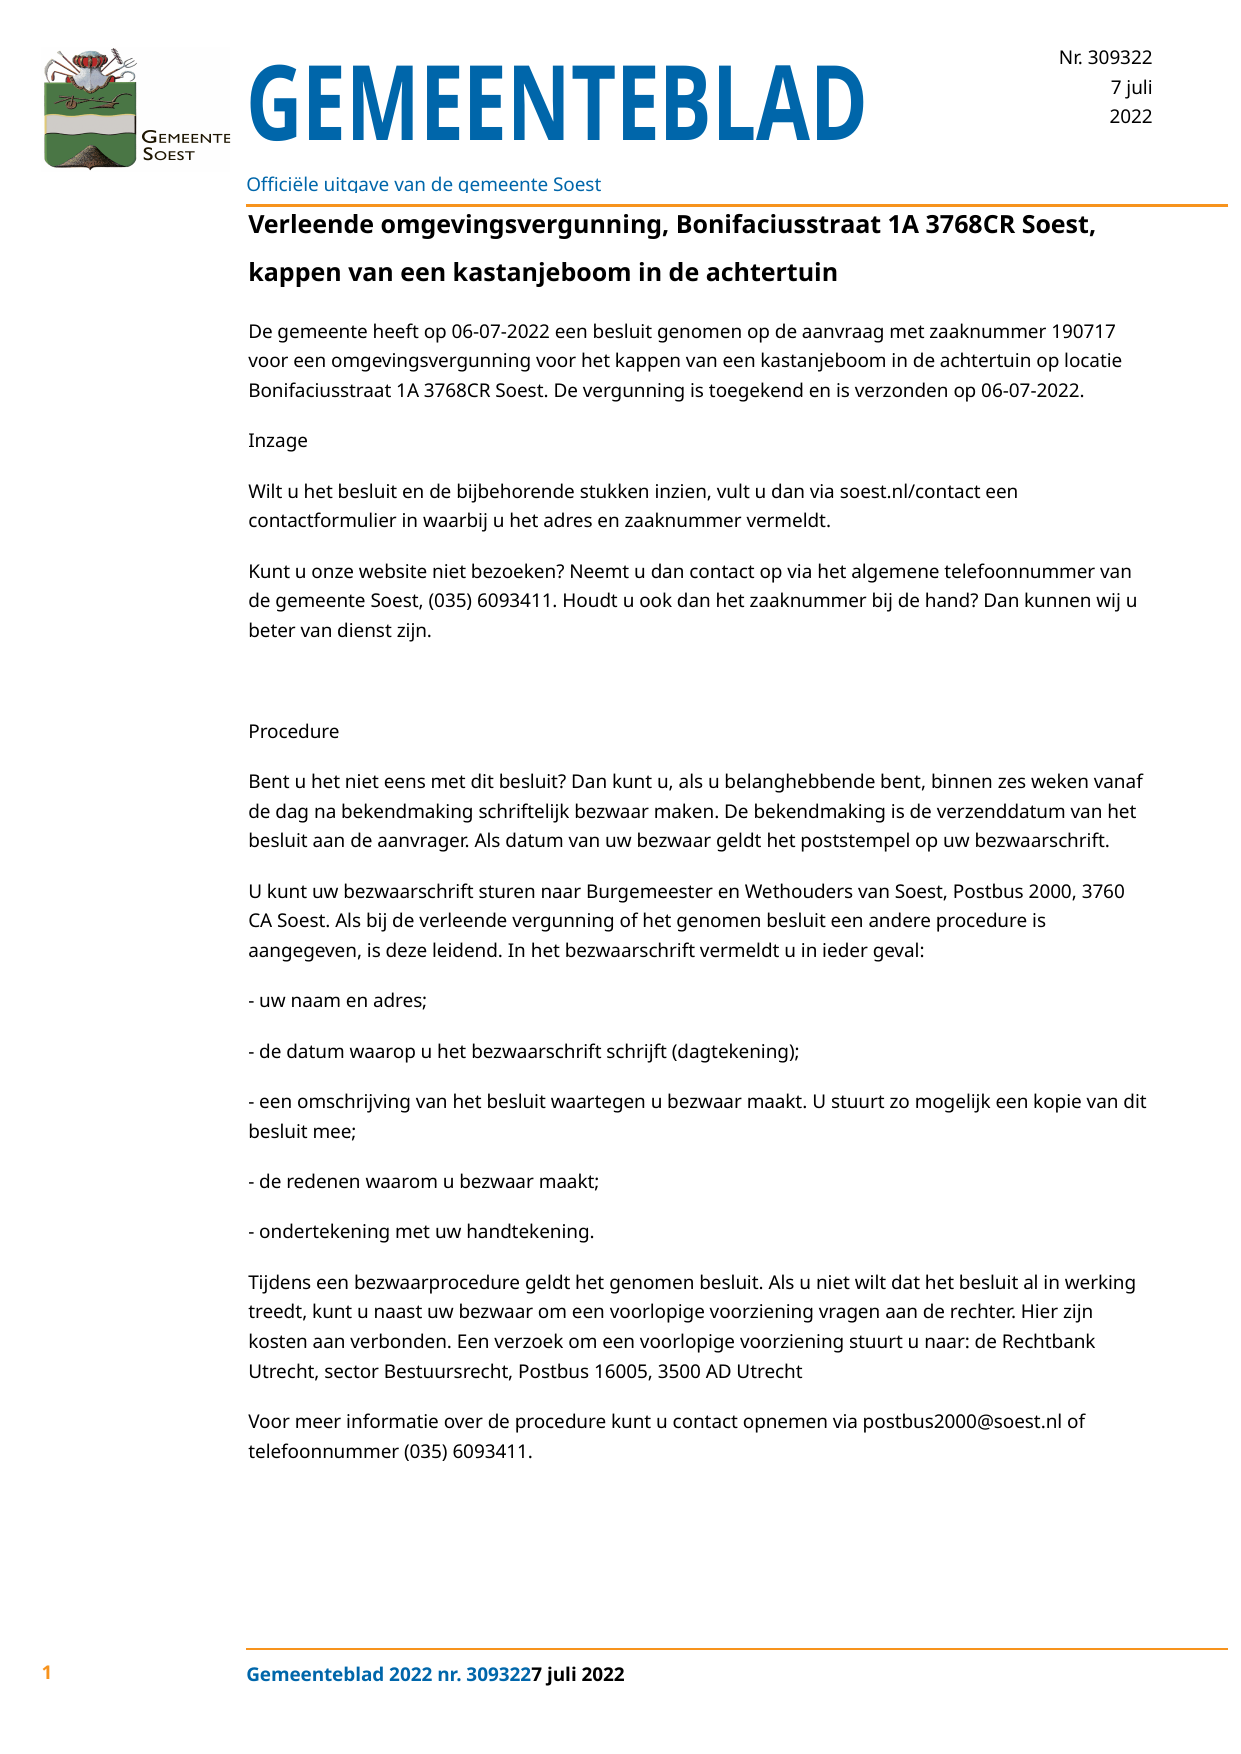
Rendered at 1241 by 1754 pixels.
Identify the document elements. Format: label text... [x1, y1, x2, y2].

text De gemeente heeft op 06-07-2022 een besluit genomen op de aanvraag met zaaknummer 190717 voor een omgevingsvergunning voor het kappen van een kastanjeboom in de achtertuin op locatie Bonifaciusstraat 1A 3768CR Soest. De vergunning is toegekend en is verzonden op 06-07-2022. [248, 318, 1152, 403]
text Kunt u onze website niet bezoeken? Neemt u dan contact op via het algemene telefoonnummer van de gemeente Soest, (035) 6093411. Houdt u ook dan het zaaknummer bij de hand? Dan kunnen wij u beter van dienst zijn. [248, 558, 1152, 643]
text Procedure [248, 718, 1152, 744]
text - de redenen waarom u bezwaar maakt; [248, 1168, 1152, 1194]
text Tijdens een bezwaarprocedure geldt het genomen besluit. Als u niet wilt dat het besluit al in werking treedt, kunt u naast uw bezwaar om een voorlopige voorziening vragen aan de rechter. Hier zijn kosten aan verbonden. Een verzoek om een voorlopige voorziening stuurt u naar: de Rechtbank Utrecht, sector Bestuursrecht, Postbus 16005, 3500 AD Utrecht [248, 1269, 1152, 1384]
picture [41, 47, 231, 172]
text U kunt uw bezwaarschrift sturen naar Burgemeester en Wethouders van Soest, Postbus 2000, 3760 CA Soest. Als bij de verleende vergunning of het genomen besluit een andere procedure is aangegeven, is deze leidend. In het bezwaarschrift vermeldt u in ieder geval: [248, 878, 1152, 963]
text Wilt u het besluit en de bijbehorende stukken inzien, vult u dan via soest.nl/contact een contactformulier in waarbij u het adres en zaaknummer vermeldt. [248, 478, 1152, 533]
text - een omschrijving van het besluit waartegen u bezwaar maakt. U stuurt zo mogelijk een kopie van dit besluit mee; [248, 1088, 1152, 1144]
text - uw naam en adres; [248, 987, 1152, 1013]
text Verleende omgevingsvergunning, Bonifaciusstraat 1A 3768CR Soest, kappen van een kastanjeboom in de achtertuin [248, 207, 1152, 288]
text - de datum waarop u het bezwaarschrift schrijft (dagtekening); [248, 1038, 1152, 1064]
text - ondertekening met uw handtekening. [248, 1219, 1152, 1244]
text Voor meer informatie over de procedure kunt u contact opnemen via postbus2000@soest.nl of telefoonnummer (035) 6093411. [248, 1408, 1152, 1464]
text Bent u het niet eens met dit besluit? Dan kunt u, als u belanghebbende bent, binnen zes weken vanaf de dag na bekendmaking schriftelijk bezwaar maken. De bekendmaking is de verzenddatum van het besluit aan de aanvrager. Als datum van uw bezwaar geldt het poststempel op uw bezwaarschrift. [248, 768, 1152, 853]
text Inzage [248, 427, 1152, 453]
